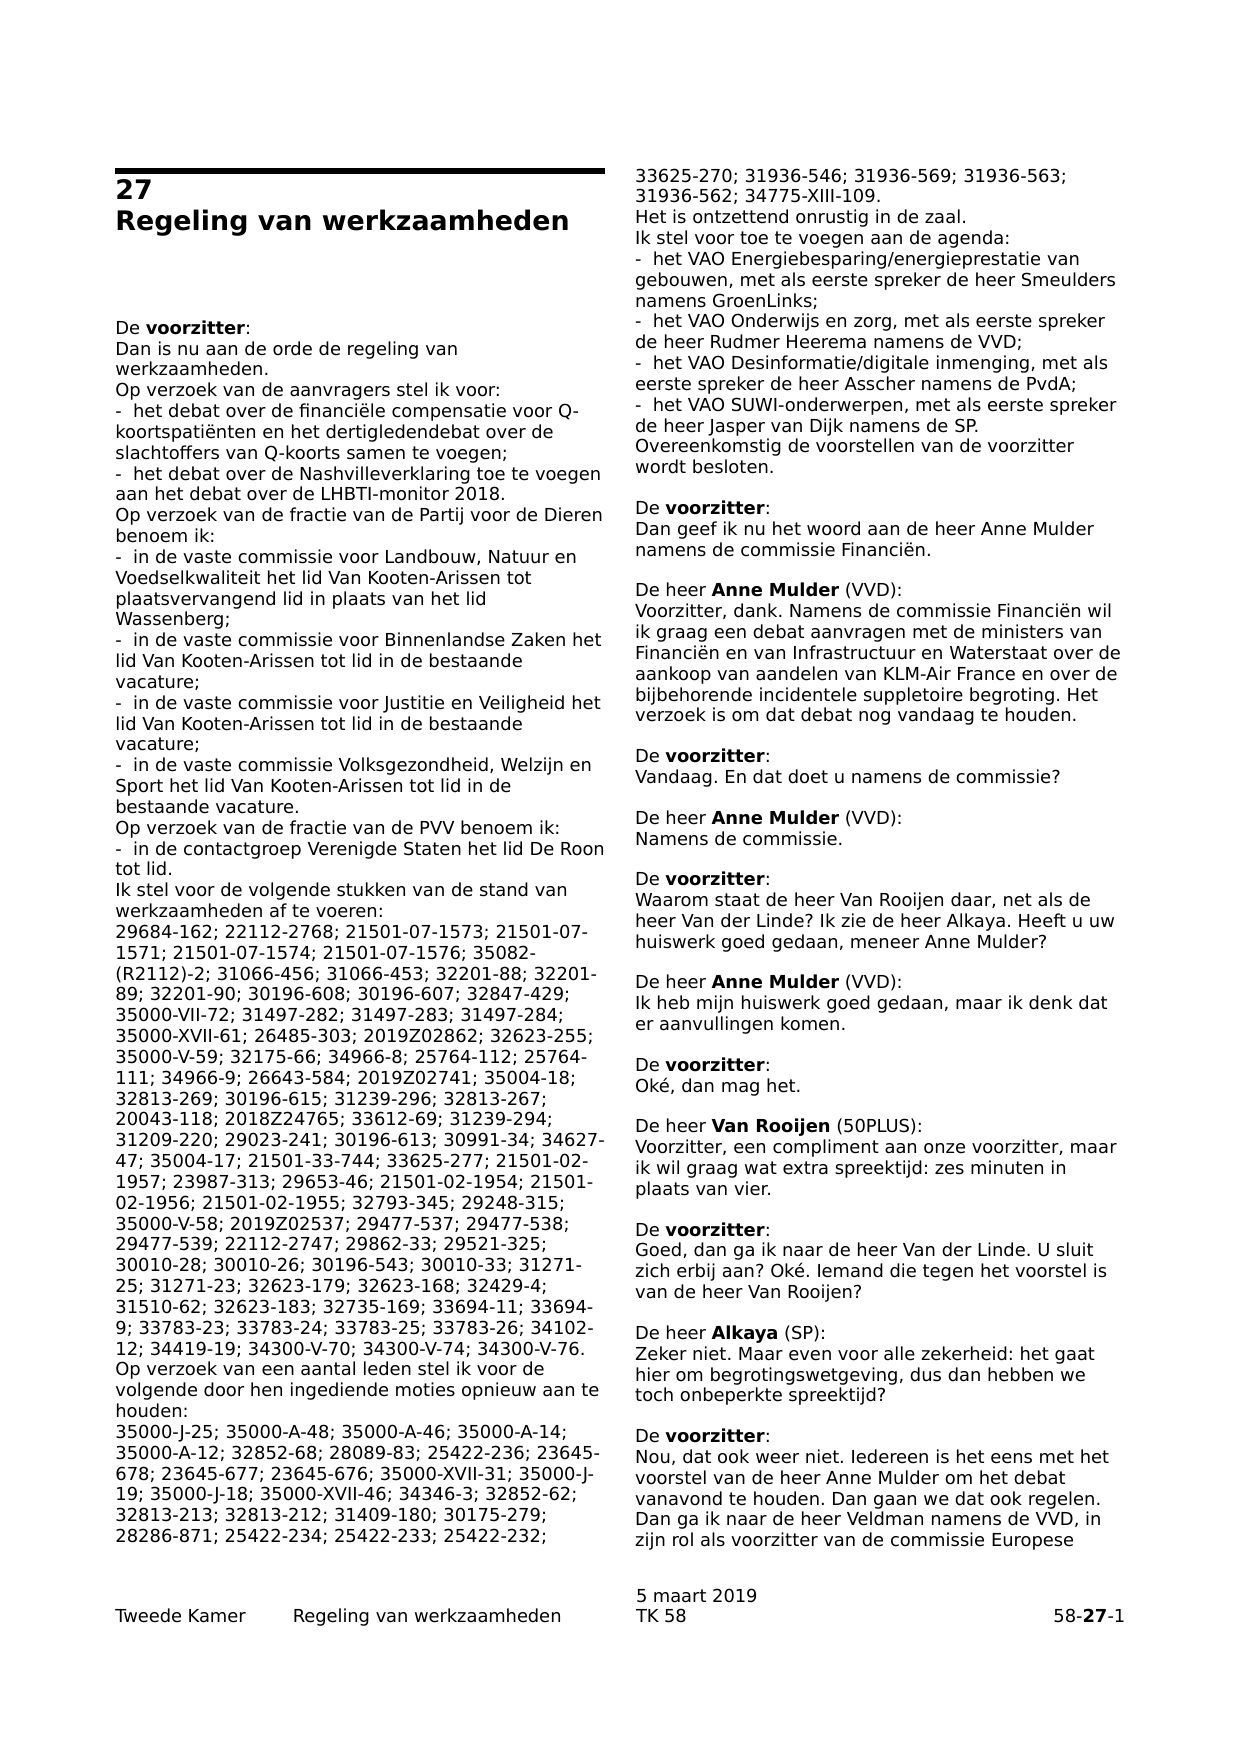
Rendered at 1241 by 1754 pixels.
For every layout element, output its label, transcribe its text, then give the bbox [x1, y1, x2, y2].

text Op verzoek van een aantal leden stel ik voor de volgende door hen ingediende moties opnieuw aan te houden: [115, 1359, 605, 1422]
text Goed, dan ga ik naar de heer Van der Linde. U sluit zich erbij aan? Oké. Iemand die tegen het voorstel is van de heer Van Rooijen? [635, 1240, 1125, 1303]
text De voorzitter: [115, 318, 605, 338]
text Vandaag. En dat doet u namens de commissie? [635, 767, 1125, 787]
text Ik stel voor de volgende stukken van de stand van werkzaamheden af te voeren: [115, 880, 605, 922]
list het debat over de Nashvilleverklaring toe te voegen aan het debat over de LHBTI-monitor 2018. [115, 463, 605, 505]
text Dan is nu aan de orde de regeling van werkzaamheden. [115, 338, 605, 380]
text De heer Van Rooijen (50PLUS): [635, 1116, 1125, 1137]
text De voorzitter: [635, 869, 1125, 890]
list het VAO Onderwijs en zorg, met als eerste spreker de heer Rudmer Heerema namens de VVD; [635, 311, 1125, 353]
list het debat over de financiële compensatie voor Q-koortspatiënten en het dertigledendebat over de slachtoffers van Q-koorts samen te voegen; [115, 401, 605, 463]
text Dan geef ik nu het woord aan de heer Anne Mulder namens de commissie Financiën. [635, 518, 1125, 560]
text Nou, dat ook weer niet. Iedereen is het eens met het voorstel van de heer Anne Mulder om het debat vanavond te houden. Dan gaan we dat ook regelen. [635, 1447, 1125, 1509]
text Het is ontzettend onrustig in de zaal. [635, 207, 1125, 228]
text De voorzitter: [635, 1055, 1125, 1075]
text Ik stel voor toe te voegen aan de agenda: [635, 228, 1125, 249]
text Namens de commissie. [635, 828, 1125, 849]
text De heer Anne Mulder (VVD): [635, 580, 1125, 601]
list in de vaste commissie voor Binnenlandse Zaken het lid Van Kooten-Arissen tot lid in de bestaande vacature; [115, 630, 605, 692]
text Voorzitter, dank. Namens de commissie Financiën wil ik graag een debat aanvragen met de ministers van Financiën en van Infrastructuur en Waterstaat over de aankoop van aandelen van KLM-Air France en over de bijbehorende incidentele suppletoire begroting. Het verzoek is om dat debat nog vandaag te houden. [635, 601, 1125, 726]
text Op verzoek van de aanvragers stel ik voor: [115, 380, 605, 401]
text Dan ga ik naar de heer Veldman namens de VVD, in zijn rol als voorzitter van de commissie Europese [635, 1509, 1125, 1551]
list het VAO SUWI-onderwerpen, met als eerste spreker de heer Jasper van Dijk namens de SP. [635, 394, 1125, 436]
list in de vaste commissie voor Landbouw, Natuur en Voedselkwaliteit het lid Van Kooten-Arissen tot plaatsvervangend lid in plaats van het lid Wassenberg; [115, 547, 605, 630]
list het VAO Desinformatie/digitale inmenging, met als eerste spreker de heer Asscher namens de PvdA; [635, 353, 1125, 394]
text De heer Alkaya (SP): [635, 1323, 1125, 1343]
text Waarom staat de heer Van Rooijen daar, net als de heer Van der Linde? Ik zie de heer Alkaya. Heeft u uw huiswerk goed gedaan, meneer Anne Mulder? [635, 890, 1125, 952]
text 33625-270; 31936-546; 31936-569; 31936-563; 31936-562; 34775-XIII-109. [635, 165, 1125, 207]
text 35000-J-25; 35000-A-48; 35000-A-46; 35000-A-14; 35000-A-12; 32852-68; 28089-83; 25422-236; 23645-678; 23645-677; 23645-676; 35000-XVII-31; 35000-J-19; 35000-J-18; 35000-XVII-46; 34346-3; 32852-62; 32813-213; 32813-212; 31409-180; 30175-279; 28286-871; 25422-234; 25422-233; 25422-232; [115, 1422, 605, 1547]
list in de contactgroep Verenigde Staten het lid De Roon tot lid. [115, 838, 605, 880]
text De voorzitter: [635, 746, 1125, 767]
text Voorzitter, een compliment aan onze voorzitter, maar ik wil graag wat extra spreektijd: zes minuten in plaats van vier. [635, 1137, 1125, 1199]
text Op verzoek van de fractie van de Partij voor de Dieren benoem ik: [115, 505, 605, 547]
text Overeenkomstig de voorstellen van de voorzitter wordt besloten. [635, 436, 1125, 478]
text De voorzitter: [635, 1426, 1125, 1447]
text De voorzitter: [635, 498, 1125, 518]
list in de vaste commissie Volksgezondheid, Welzijn en Sport het lid Van Kooten-Arissen tot lid in de bestaande vacature. [115, 755, 605, 817]
text Ik heb mijn huiswerk goed gedaan, maar ik denk dat er aanvullingen komen. [635, 993, 1125, 1035]
text De heer Anne Mulder (VVD): [635, 972, 1125, 993]
text De heer Anne Mulder (VVD): [635, 807, 1125, 828]
list in de vaste commissie voor Justitie en Veiligheid het lid Van Kooten-Arissen tot lid in de bestaande vacature; [115, 692, 605, 755]
list het VAO Energiebesparing/energieprestatie van gebouwen, met als eerste spreker de heer Smeulders namens GroenLinks; [635, 249, 1125, 311]
text De voorzitter: [635, 1219, 1125, 1240]
text Oké, dan mag het. [635, 1075, 1125, 1096]
text Op verzoek van de fractie van de PVV benoem ik: [115, 817, 605, 838]
text 29684-162; 22112-2768; 21501-07-1573; 21501-07-1571; 21501-07-1574; 21501-07-1576; 35082-(R2112)-2; 31066-456; 31066-453; 32201-88; 32201-89; 32201-90; 30196-608; 30196-607; 32847-429; 35000-VII-72; 31497-282; 31497-283; 31497-284; 35000-XVII-61; 26485-303; 2019Z02862; 32623-255; 35000-V-59; 32175-66; 34966-8; 25764-112; 25764-111; 34966-9; 26643-584; 2019Z02741; 35004-18; 32813-269; 30196-615; 31239-296; 32813-267; 20043-118; 2018Z24765; 33612-69; 31239-294; 31209-220; 29023-241; 30196-613; 30991-34; 34627-47; 35004-17; 21501-33-744; 33625-277; 21501-02-1957; 23987-313; 29653-46; 21501-02-1954; 21501-02-1956; 21501-02-1955; 32793-345; 29248-315; 35000-V-58; 2019Z02537; 29477-537; 29477-538; 29477-539; 22112-2747; 29862-33; 29521-325; 30010-28; 30010-26; 30196-543; 30010-33; 31271-25; 31271-23; 32623-179; 32623-168; 32429-4; 31510-62; 32623-183; 32735-169; 33694-11; 33694-9; 33783-23; 33783-24; 33783-25; 33783-26; 34102-12; 34419-19; 34300-V-70; 34300-V-74; 34300-V-76. [115, 922, 605, 1359]
text Zeker niet. Maar even voor alle zekerheid: het gaat hier om begrotingswetgeving, dus dan hebben we toch onbeperkte spreektijd? [635, 1343, 1125, 1406]
title 27 Regeling van werkzaamheden [115, 174, 605, 237]
